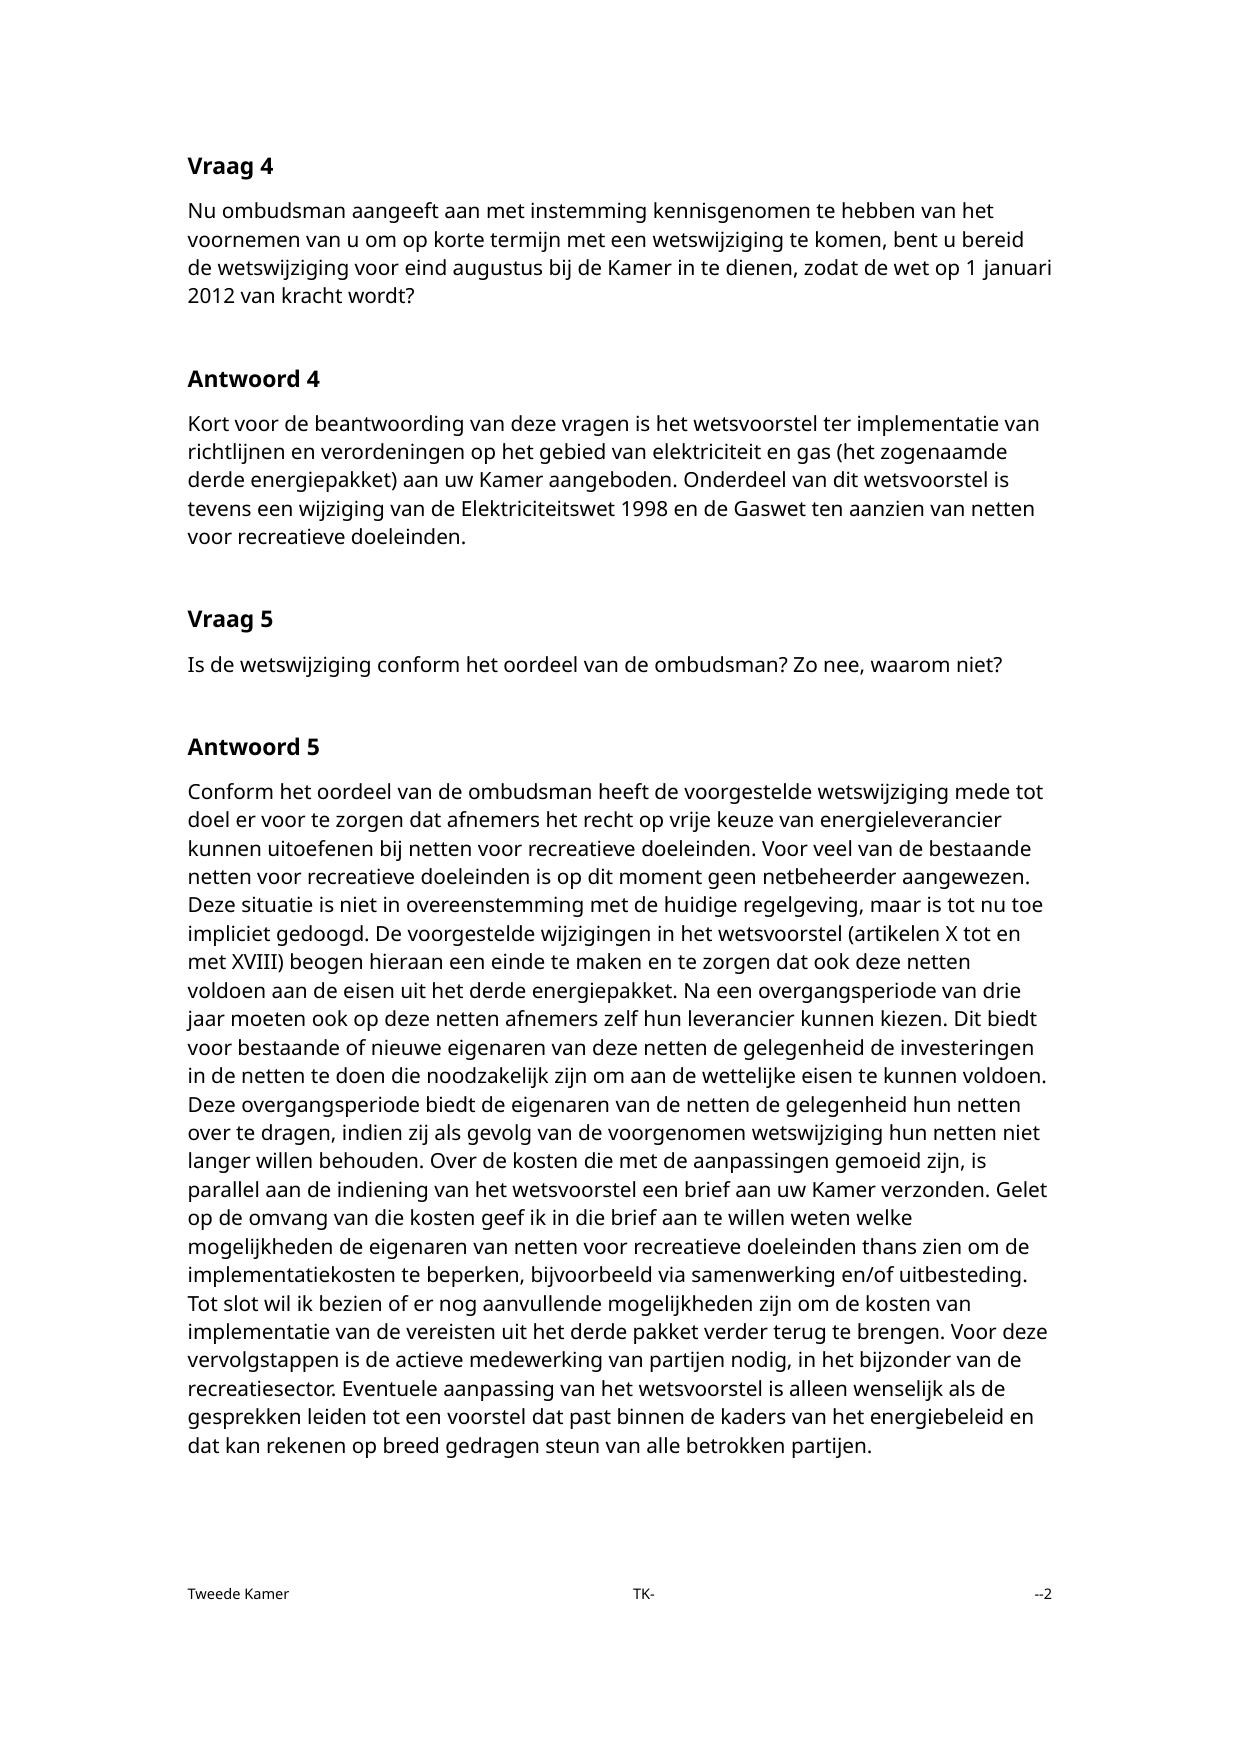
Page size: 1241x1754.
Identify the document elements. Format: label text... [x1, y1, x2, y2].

subtitle Antwoord 4 [187, 362, 1053, 394]
subtitle Vraag 5 [187, 603, 1053, 635]
text Nu ombudsman aangeeft aan met instemming kennisgenomen te hebben van het voornemen van u om op korte termijn met een wetswijziging te komen, bent u bereid de wetswijziging voor eind augustus bij de Kamer in te dienen, zodat de wet op 1 januari 2012 van kracht wordt? [187, 196, 1053, 310]
text Conform het oordeel van de ombudsman heeft de voorgestelde wetswijziging mede tot doel er voor te zorgen dat afnemers het recht op vrije keuze van energieleverancier kunnen uitoefenen bij netten voor recreatieve doeleinden. Voor veel van de bestaande netten voor recreatieve doeleinden is op dit moment geen netbeheerder aangewezen. Deze situatie is niet in overeenstemming met de huidige regelgeving, maar is tot nu toe impliciet gedoogd. De voorgestelde wijzigingen in het wetsvoorstel (artikelen X tot en met XVIII) beogen hieraan een einde te maken en te zorgen dat ook deze netten voldoen aan de eisen uit het derde energiepakket. Na een overgangsperiode van drie jaar moeten ook op deze netten afnemers zelf hun leverancier kunnen kiezen. Dit biedt voor bestaande of nieuwe eigenaren van deze netten de gelegenheid de investeringen in de netten te doen die noodzakelijk zijn om aan de wettelijke eisen te kunnen voldoen. Deze overgangsperiode biedt de eigenaren van de netten de gelegenheid hun netten over te dragen, indien zij als gevolg van de voorgenomen wetswijziging hun netten niet langer willen behouden. Over de kosten die met de aanpassingen gemoeid zijn, is parallel aan de indiening van het wetsvoorstel een brief aan uw Kamer verzonden. Gelet op de omvang van die kosten geef ik in die brief aan te willen weten welke mogelijkheden de eigenaren van netten voor recreatieve doeleinden thans zien om de implementatiekosten te beperken, bijvoorbeeld via samenwerking en/of uitbesteding. Tot slot wil ik bezien of er nog aanvullende mogelijkheden zijn om de kosten van implementatie van de vereisten uit het derde pakket verder terug te brengen. Voor deze vervolgstappen is de actieve medewerking van partijen nodig, in het bijzonder van de recreatiesector. Eventuele aanpassing van het wetsvoorstel is alleen wenselijk als de gesprekken leiden tot een voorstel dat past binnen de kaders van het energiebeleid en dat kan rekenen op breed gedragen steun van alle betrokken partijen. [187, 777, 1053, 1459]
subtitle Vraag 4 [187, 150, 1053, 181]
text Is de wetswijziging conform het oordeel van de ombudsman? Zo nee, waarom niet? [187, 650, 1053, 678]
text Kort voor de beantwoording van deze vragen is het wetsvoorstel ter implementatie van richtlijnen en verordeningen op het gebied van elektriciteit en gas (het zogenaamde derde energiepakket) aan uw Kamer aangeboden. Onderdeel van dit wetsvoorstel is tevens een wijziging van de Elektriciteitswet 1998 en de Gaswet ten aanzien van netten voor recreatieve doeleinden. [187, 409, 1053, 551]
subtitle Antwoord 5 [187, 731, 1053, 762]
